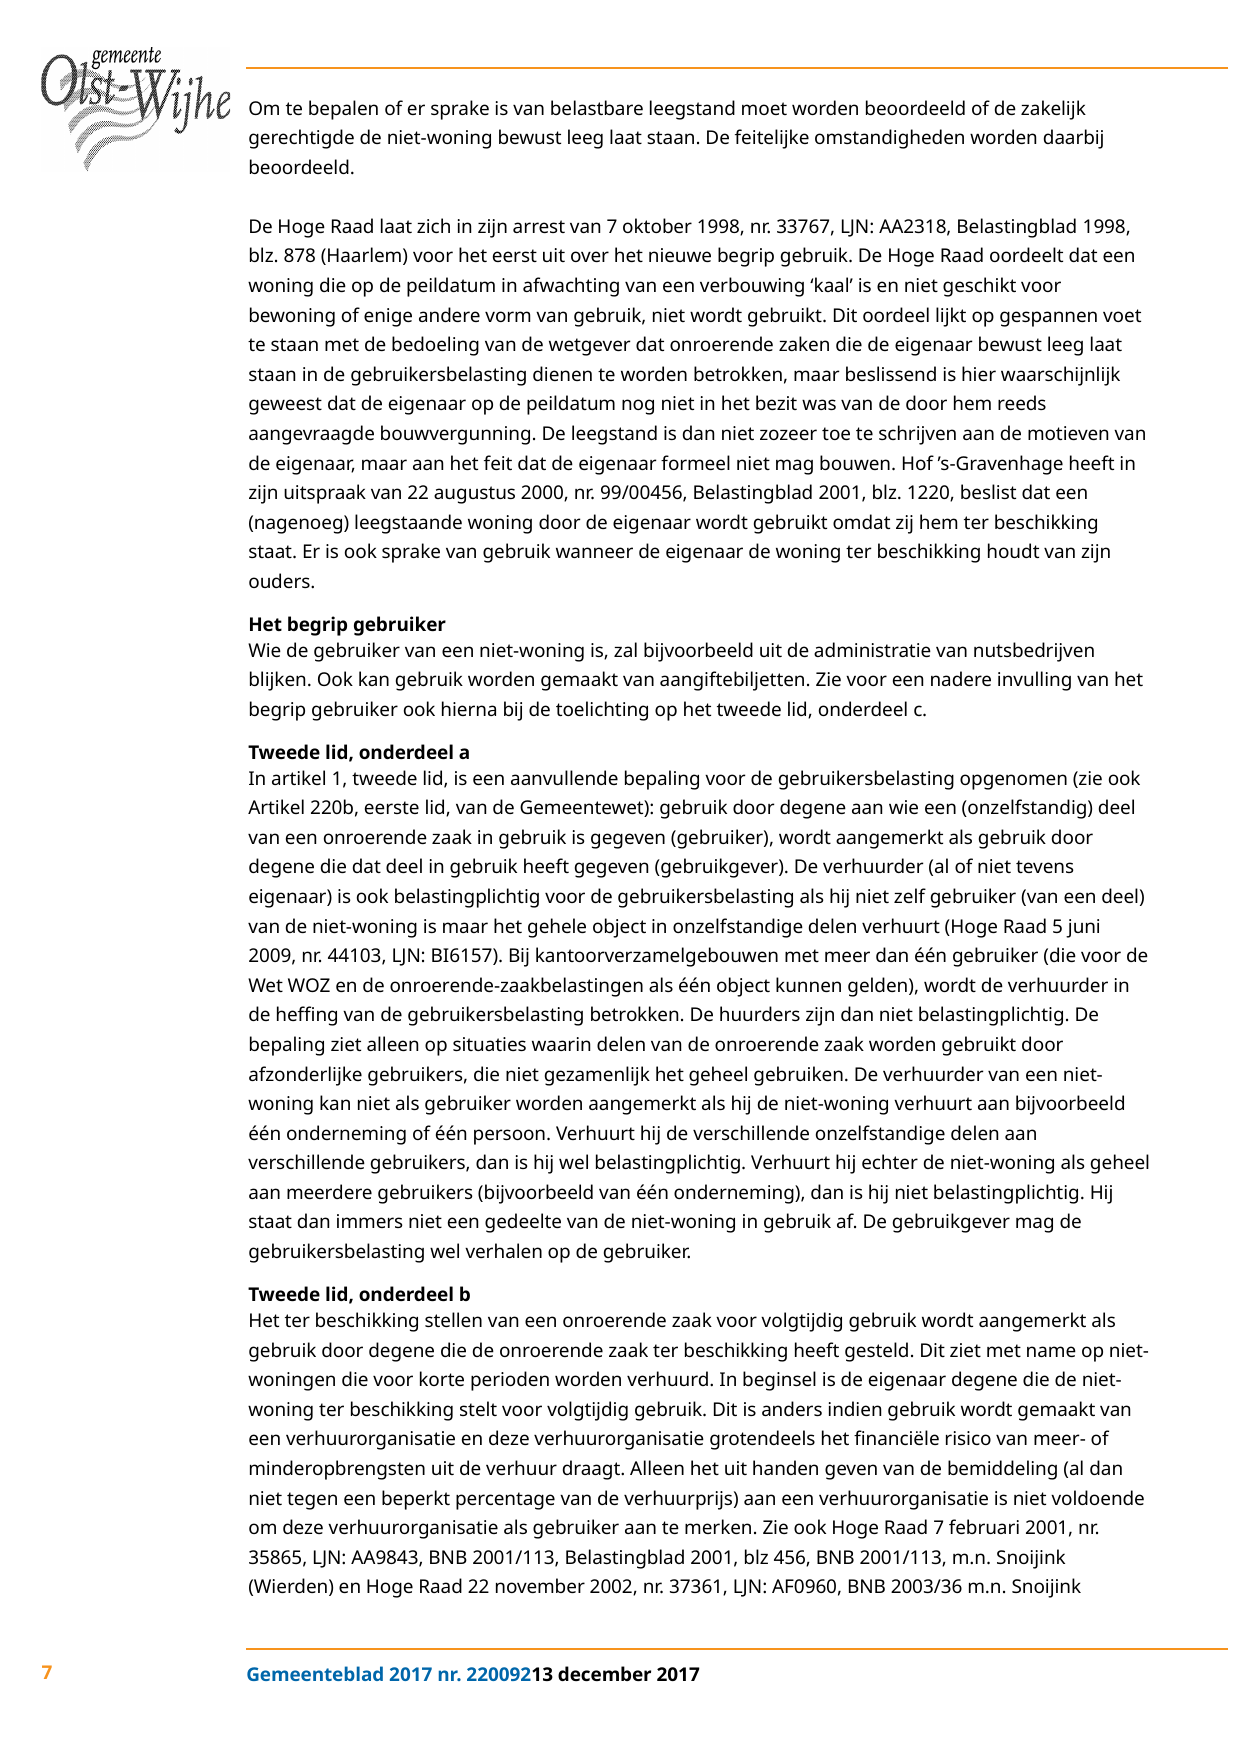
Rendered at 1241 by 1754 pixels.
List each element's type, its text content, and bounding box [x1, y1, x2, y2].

text Tweede lid, onderdeel b [248, 1281, 1152, 1307]
text Wie de gebruiker van een niet-woning is, zal bijvoorbeeld uit de administratie van nutsbedrijven blijken. Ook kan gebruik worden gemaakt van aangiftebiljetten. Zie voor een nadere invulling van het begrip gebruiker ook hierna bij de toelichting op het tweede lid, onderdeel c. [248, 637, 1152, 722]
text Tweede lid, onderdeel a [248, 739, 1152, 765]
text Het begrip gebruiker [248, 611, 1152, 637]
text De Hoge Raad laat zich in zijn arrest van 7 oktober 1998, nr. 33767, LJN: AA2318, Belastingblad 1998, blz. 878 (Haarlem) voor het eerst uit over het nieuwe begrip gebruik. De Hoge Raad oordeelt dat een woning die op de peildatum in afwachting van een verbouwing ‘kaal’ is en niet geschikt voor bewoning of enige andere vorm van gebruik, niet wordt gebruikt. Dit oordeel lijkt op gespannen voet te staan met de bedoeling van de wetgever dat onroerende zaken die de eigenaar bewust leeg laat staan in de gebruikersbelasting dienen te worden betrokken, maar beslissend is hier waarschijnlijk geweest dat de eigenaar op de peildatum nog niet in het bezit was van de door hem reeds aangevraagde bouwvergunning. De leegstand is dan niet zozeer toe te schrijven aan de motieven van de eigenaar, maar aan het feit dat de eigenaar formeel niet mag bouwen. Hof ’s-Gravenhage heeft in zijn uitspraak van 22 augustus 2000, nr. 99/00456, Belastingblad 2001, blz. 1220, beslist dat een (nagenoeg) leegstaande woning door de eigenaar wordt gebruikt omdat zij hem ter beschikking staat. Er is ook sprake van gebruik wanneer de eigenaar de woning ter beschikking houdt van zijn ouders. [248, 213, 1152, 594]
text Het ter beschikking stellen van een onroerende zaak voor volgtijdig gebruik wordt aangemerkt als gebruik door degene die de onroerende zaak ter beschikking heeft gesteld. Dit ziet met name op niet-woningen die voor korte perioden worden verhuurd. In beginsel is de eigenaar degene die de niet-woning ter beschikking stelt voor volgtijdig gebruik. Dit is anders indien gebruik wordt gemaakt van een verhuurorganisatie en deze verhuurorganisatie grotendeels het financiële risico van meer- of minderopbrengsten uit de verhuur draagt. Alleen het uit handen geven van de bemiddeling (al dan niet tegen een beperkt percentage van de verhuurprijs) aan een verhuurorganisatie is niet voldoende om deze verhuurorganisatie als gebruiker aan te merken. Zie ook Hoge Raad 7 februari 2001, nr. 35865, LJN: AA9843, BNB 2001/113, Belastingblad 2001, blz 456, BNB 2001/113, m.n. Snoijink (Wierden) en Hoge Raad 22 november 2002, nr. 37361, LJN: AF0960, BNB 2003/36 m.n. Snoijink [248, 1307, 1152, 1599]
text Om te bepalen of er sprake is van belastbare leegstand moet worden beoordeeld of de zakelijk gerechtigde de niet-woning bewust leeg laat staan. De feitelijke omstandigheden worden daarbij beoordeeld. [248, 95, 1152, 180]
text In artikel 1, tweede lid, is een aanvullende bepaling voor de gebruikersbelasting opgenomen (zie ook Artikel 220b, eerste lid, van de Gemeentewet): gebruik door degene aan wie een (onzelfstandig) deel van een onroerende zaak in gebruik is gegeven (gebruiker), wordt aangemerkt als gebruik door degene die dat deel in gebruik heeft gegeven (gebruikgever). De verhuurder (al of niet tevens eigenaar) is ook belastingplichtig voor de gebruikersbelasting als hij niet zelf gebruiker (van een deel) van de niet-woning is maar het gehele object in onzelfstandige delen verhuurt (Hoge Raad 5 juni 2009, nr. 44103, LJN: BI6157). Bij kantoorverzamelgebouwen met meer dan één gebruiker (die voor de Wet WOZ en de onroerende-zaakbelastingen als één object kunnen gelden), wordt de verhuurder in de heffing van de gebruikersbelasting betrokken. De huurders zijn dan niet belastingplichtig. De bepaling ziet alleen op situaties waarin delen van de onroerende zaak worden gebruikt door afzonderlijke gebruikers, die niet gezamenlijk het geheel gebruiken. De verhuurder van een niet-woning kan niet als gebruiker worden aangemerkt als hij de niet-woning verhuurt aan bijvoorbeeld één onderneming of één persoon. Verhuurt hij de verschillende onzelfstandige delen aan verschillende gebruikers, dan is hij wel belastingplichtig. Verhuurt hij echter de niet-woning als geheel aan meerdere gebruikers (bijvoorbeeld van één onderneming), dan is hij niet belastingplichtig. Hij staat dan immers niet een gedeelte van de niet-woning in gebruik af. De gebruikgever mag de gebruikersbelasting wel verhalen op de gebruiker. [248, 765, 1152, 1264]
picture [41, 47, 231, 172]
